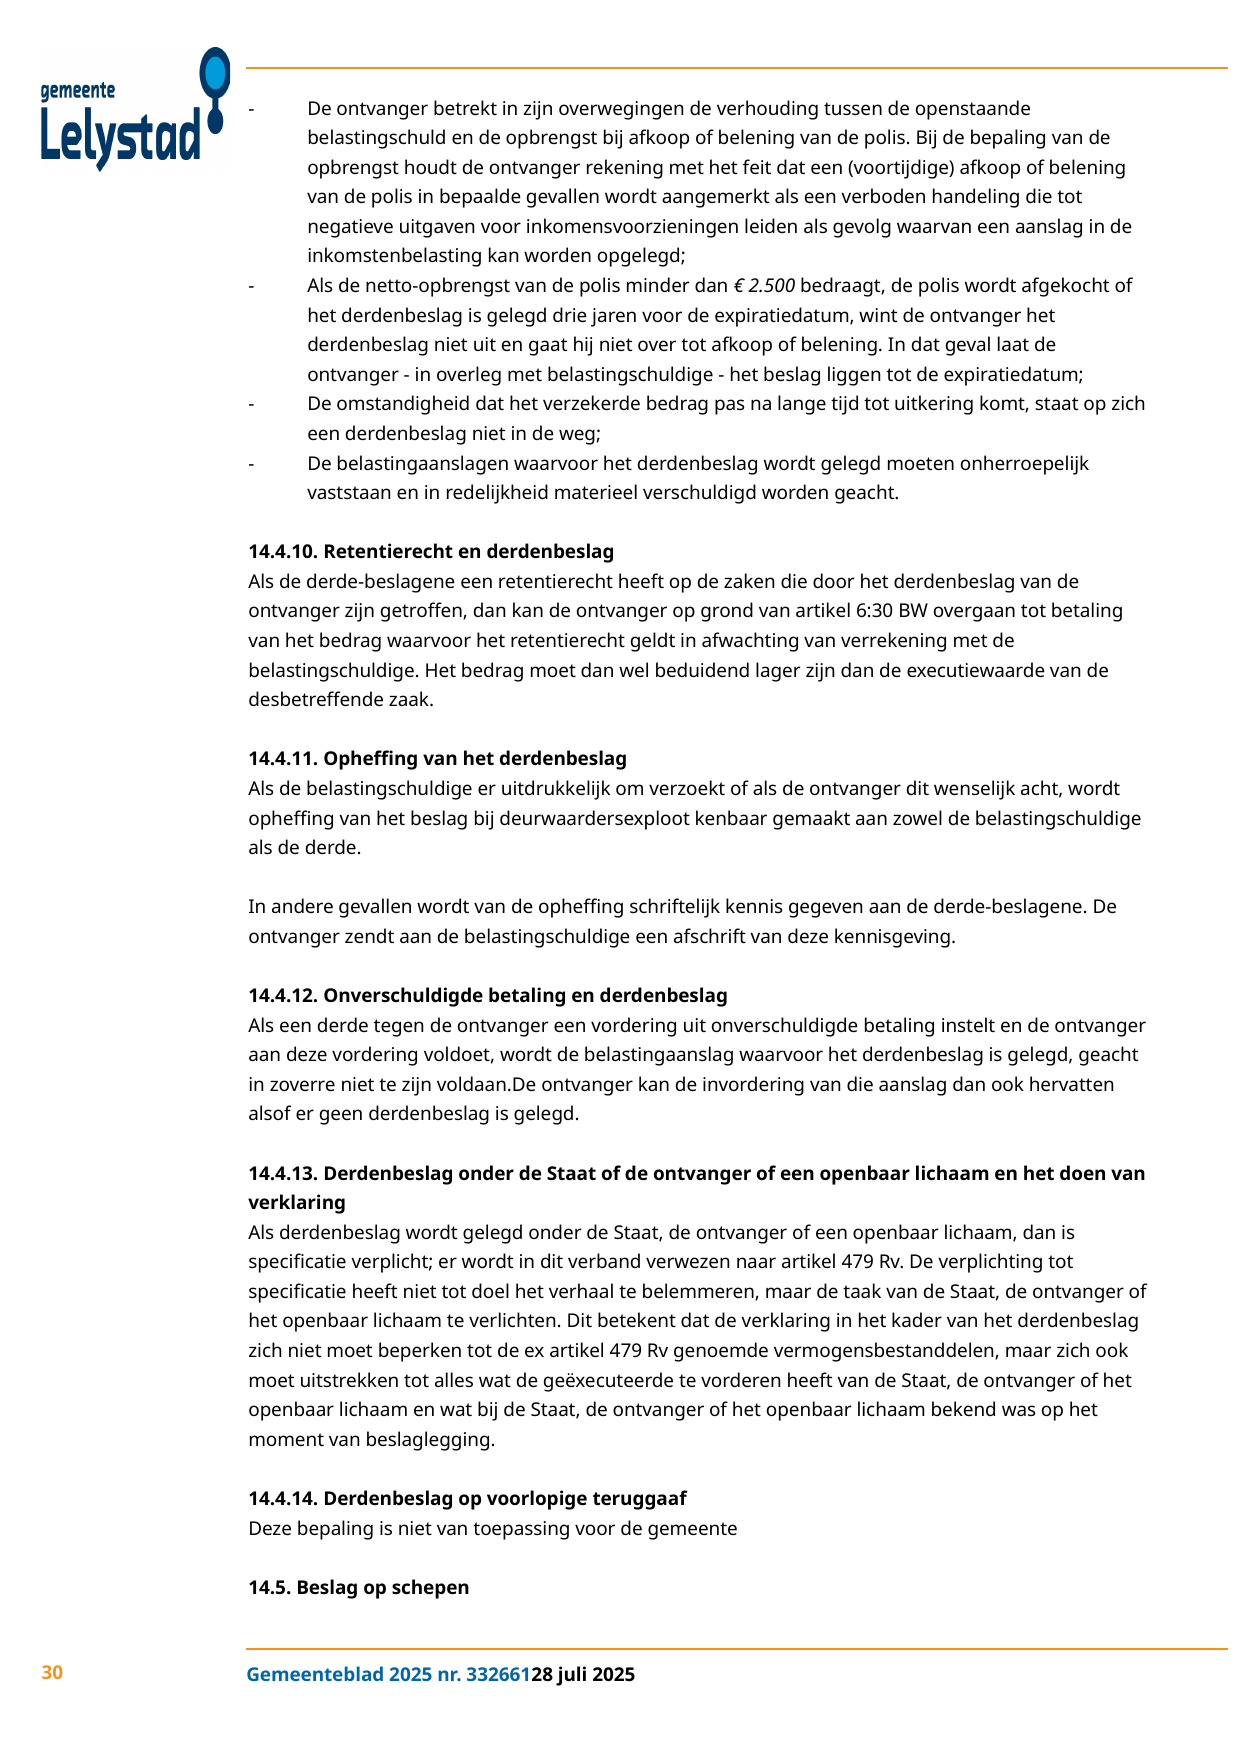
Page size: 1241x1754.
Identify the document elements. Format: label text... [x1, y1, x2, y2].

text 14.4.13. Derdenbeslag onder de Staat of de ontvanger of een openbaar lichaam en het doen van verklaring [248, 1160, 1152, 1215]
list Als de netto-opbrengst van de polis minder dan € 2.500 bedraagt, de polis wordt afgekocht of het derdenbeslag is gelegd drie jaren voor de expiratiedatum, wint de ontvanger het derdenbeslag niet uit en gaat hij niet over tot afkoop of belening. In dat geval laat de ontvanger - in overleg met belastingschuldige - het beslag liggen tot de expiratiedatum; [248, 272, 1152, 387]
text 14.4.10. Retentierecht en derdenbeslag [248, 538, 1152, 564]
text 14.4.11. Opheffing van het derdenbeslag [248, 746, 1152, 771]
text Als derdenbeslag wordt gelegd onder de Staat, de ontvanger of een openbaar lichaam, dan is specificatie verplicht; er wordt in dit verband verwezen naar artikel 479 Rv. De verplichting tot specificatie heeft niet tot doel het verhaal te belemmeren, maar de taak van de Staat, de ontvanger of het openbaar lichaam te verlichten. Dit betekent dat de verklaring in het kader van het derdenbeslag zich niet moet beperken tot de ex artikel 479 Rv genoemde vermogensbestanddelen, maar zich ook moet uitstrekken tot alles wat de geëxecuteerde te vorderen heeft van de Staat, de ontvanger of het openbaar lichaam en wat bij de Staat, de ontvanger of het openbaar lichaam bekend was op het moment van beslaglegging. [248, 1219, 1152, 1452]
text Als de derde-beslagene een retentierecht heeft op de zaken die door het derdenbeslag van de ontvanger zijn getroffen, dan kan de ontvanger op grond van artikel 6:30 BW overgaan tot betaling van het bedrag waarvoor het retentierecht geldt in afwachting van verrekening met de belastingschuldige. Het bedrag moet dan wel beduidend lager zijn dan de executiewaarde van de desbetreffende zaak. [248, 568, 1152, 712]
list De belastingaanslagen waarvoor het derdenbeslag wordt gelegd moeten onherroepelijk vaststaan en in redelijkheid materieel verschuldigd worden geacht. [248, 450, 1152, 505]
text Deze bepaling is niet van toepassing voor de gemeente [248, 1515, 1152, 1541]
text In andere gevallen wordt van de opheffing schriftelijk kennis gegeven aan de derde-beslagene. De ontvanger zendt aan de belastingschuldige een afschrift van deze kennisgeving. [248, 893, 1152, 949]
list De ontvanger betrekt in zijn overwegingen de verhouding tussen de openstaande belastingschuld en de opbrengst bij afkoop of belening van de polis. Bij de bepaling van de opbrengst houdt de ontvanger rekening met het feit dat een (voortijdige) afkoop of belening van de polis in bepaalde gevallen wordt aangemerkt als een verboden handeling die tot negatieve uitgaven voor inkomensvoorzieningen leiden als gevolg waarvan een aanslag in de inkomstenbelasting kan worden opgelegd; [248, 95, 1152, 268]
text Als een derde tegen de ontvanger een vordering uit onverschuldigde betaling instelt en de ontvanger aan deze vordering voldoet, wordt de belastingaanslag waarvoor het derdenbeslag is gelegd, geacht in zoverre niet te zijn voldaan.De ontvanger kan de invordering van die aanslag dan ook hervatten alsof er geen derdenbeslag is gelegd. [248, 1012, 1152, 1126]
picture [41, 47, 231, 172]
text 14.4.12. Onverschuldigde betaling en derdenbeslag [248, 982, 1152, 1008]
text 14.4.14. Derdenbeslag op voorlopige teruggaaf [248, 1485, 1152, 1511]
text 14.5. Beslag op schepen [248, 1574, 1152, 1600]
list De omstandigheid dat het verzekerde bedrag pas na lange tijd tot uitkering komt, staat op zich een derdenbeslag niet in de weg; [248, 391, 1152, 446]
text Als de belastingschuldige er uitdrukkelijk om verzoekt of als de ontvanger dit wenselijk acht, wordt opheffing van het beslag bij deurwaardersexploot kenbaar gemaakt aan zowel de belastingschuldige als de derde. [248, 775, 1152, 860]
